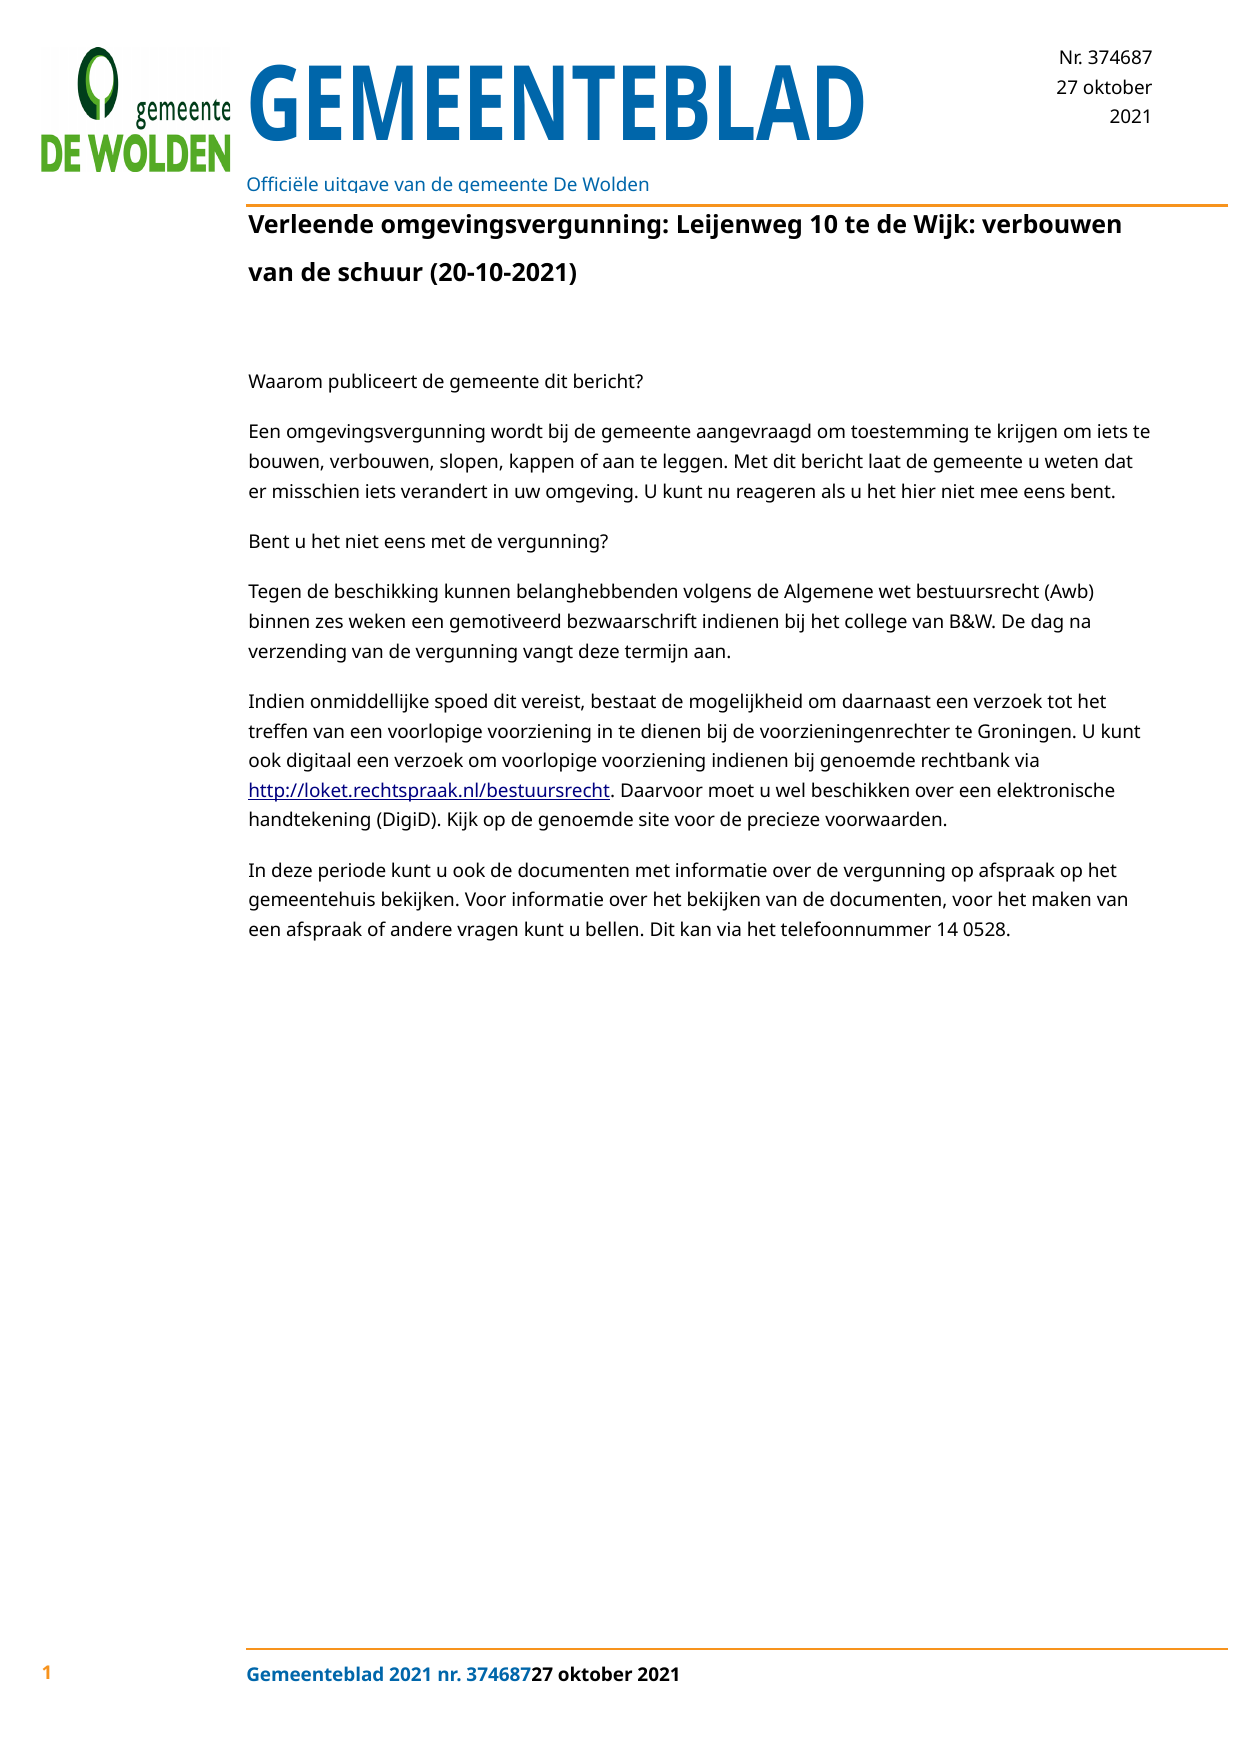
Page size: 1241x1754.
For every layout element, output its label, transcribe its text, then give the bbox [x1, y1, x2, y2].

text Tegen de beschikking kunnen belanghebbenden volgens de Algemene wet bestuursrecht (Awb) binnen zes weken een gemotiveerd bezwaarschrift indienen bij het college van B&W. De dag na verzending van de vergunning vangt deze termijn aan. [248, 579, 1152, 664]
text Indien onmiddellijke spoed dit vereist, bestaat de mogelijkheid om daarnaast een verzoek tot het treffen van een voorlopige voorziening in te dienen bij de voorzieningenrechter te Groningen. U kunt ook digitaal een verzoek om voorlopige voorziening indienen bij genoemde rechtbank via http://loket.rechtspraak.nl/bestuursrecht. Daarvoor moet u wel beschikken over een elektronische handtekening (DigiD). Kijk op de genoemde site voor de precieze voorwaarden. [248, 688, 1152, 832]
text Een omgevingsvergunning wordt bij de gemeente aangevraagd om toestemming te krijgen om iets te bouwen, verbouwen, slopen, kappen of aan te leggen. Met dit bericht laat de gemeente u weten dat er misschien iets verandert in uw omgeving. U kunt nu reageren als u het hier niet mee eens bent. [248, 419, 1152, 504]
text Verleende omgevingsvergunning: Leijenweg 10 te de Wijk: verbouwen van de schuur (20-10-2021) [248, 207, 1152, 288]
text Bent u het niet eens met de vergunning? [248, 528, 1152, 554]
text Waarom publiceert de gemeente dit bericht? [248, 368, 1152, 394]
text In deze periode kunt u ook de documenten met informatie over de vergunning op afspraak op het gemeentehuis bekijken. Voor informatie over het bekijken van de documenten, voor het maken van een afspraak of andere vragen kunt u bellen. Dit kan via het telefoonnummer 14 0528. [248, 857, 1152, 942]
picture [41, 47, 231, 172]
